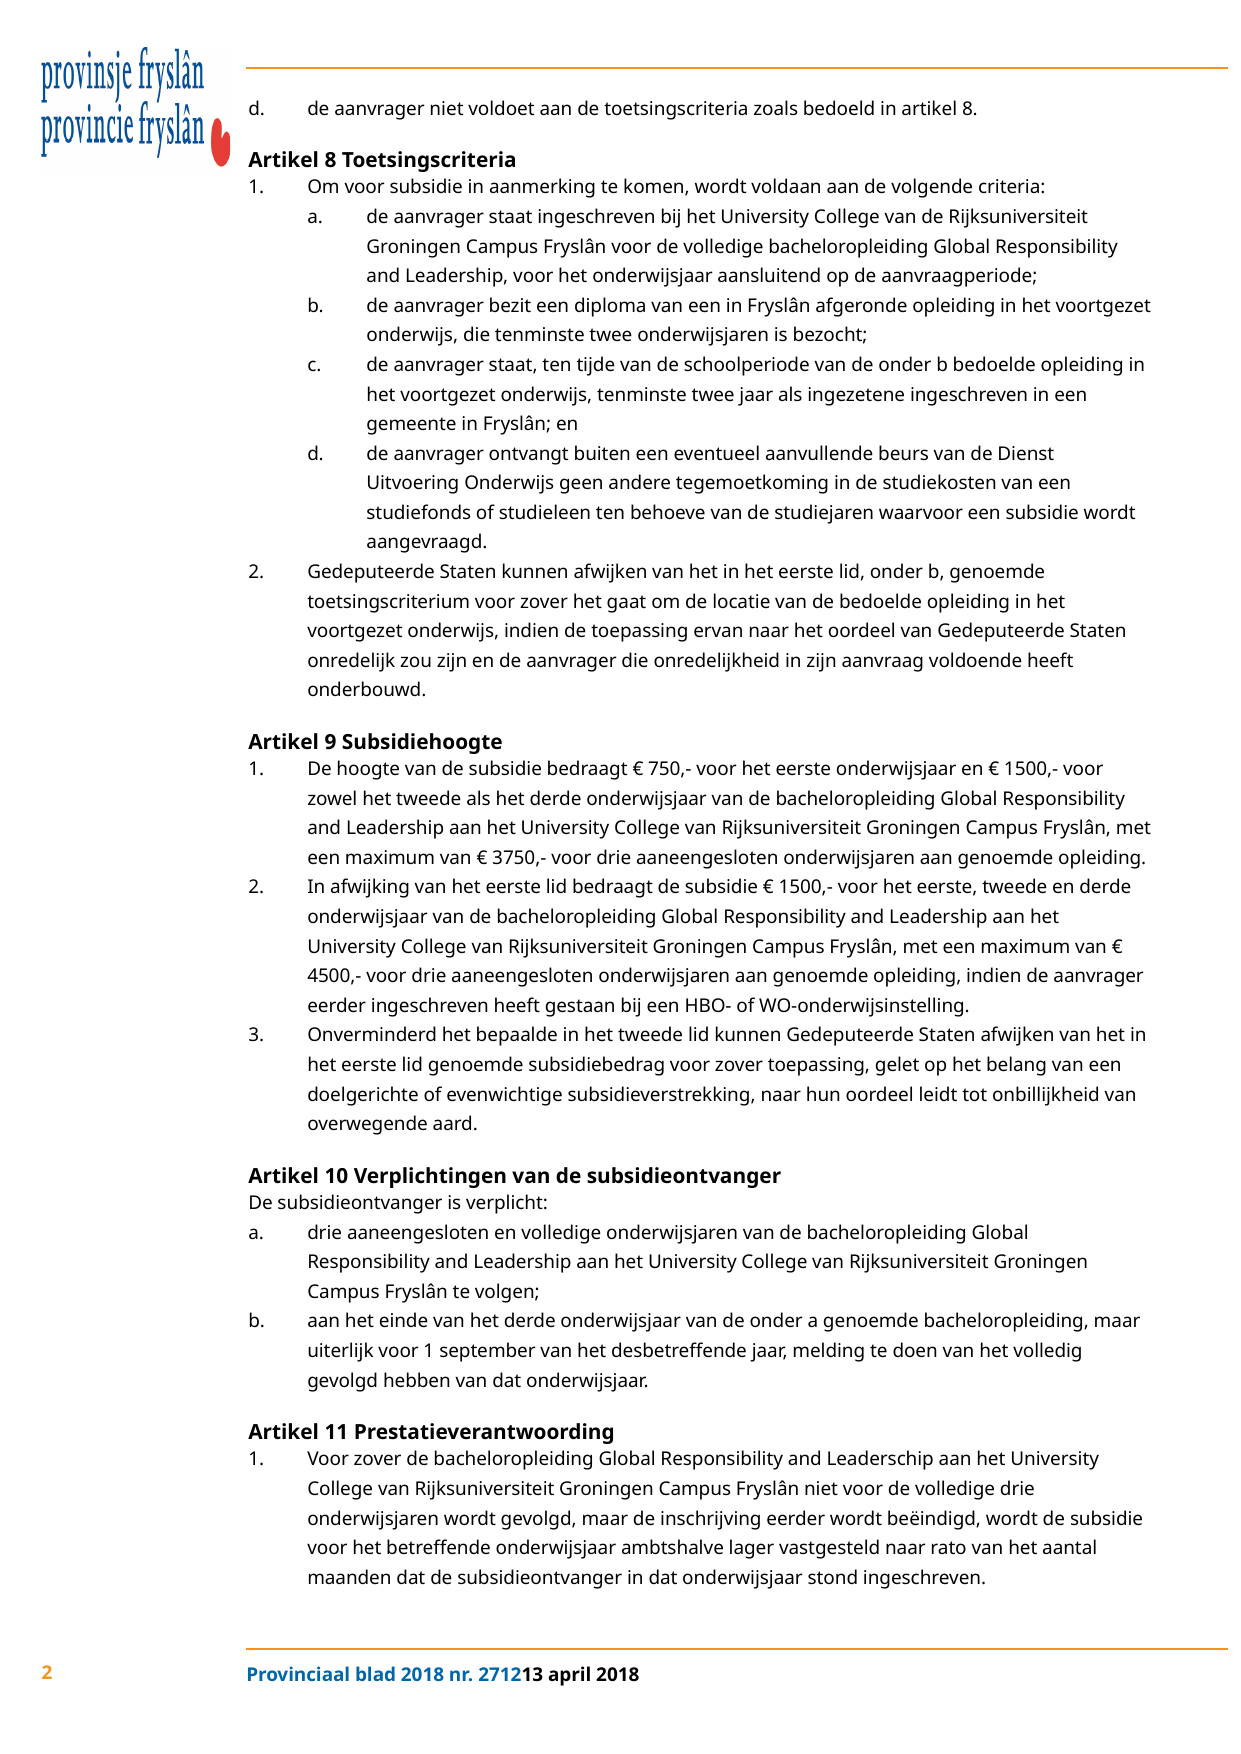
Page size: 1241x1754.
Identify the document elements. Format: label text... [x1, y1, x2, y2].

list de aanvrager staat ingeschreven bij het University College van de Rijksuniversiteit Groningen Campus Fryslân voor de volledige bacheloropleiding Global Responsibility and Leadership, voor het onderwijsjaar aansluitend op de aanvraagperiode; [307, 203, 1152, 288]
list aan het einde van het derde onderwijsjaar van de onder a genoemde bacheloropleiding, maar uiterlijk voor 1 september van het desbetreffende jaar, melding te doen van het volledig gevolgd hebben van dat onderwijsjaar. [248, 1308, 1152, 1392]
text Artikel 8 Toetsingscriteria [248, 145, 1152, 174]
list De hoogte van de subsidie bedraagt € 750,- voor het eerste onderwijsjaar en € 1500,- voor zowel het tweede als het derde onderwijsjaar van de bacheloropleiding Global Responsibility and Leadership aan het University College van Rijksuniversiteit Groningen Campus Fryslân, met een maximum van € 3750,- voor drie aaneengesloten onderwijsjaren aan genoemde opleiding. [248, 755, 1152, 870]
list In afwijking van het eerste lid bedraagt de subsidie € 1500,- voor het eerste, tweede en derde onderwijsjaar van de bacheloropleiding Global Responsibility and Leadership aan het University College van Rijksuniversiteit Groningen Campus Fryslân, met een maximum van € 4500,- voor drie aaneengesloten onderwijsjaren aan genoemde opleiding, indien de aanvrager eerder ingeschreven heeft gestaan bij een HBO- of WO-onderwijsinstelling. [248, 874, 1152, 1018]
text Artikel 10 Verplichtingen van de subsidieontvanger [248, 1161, 1152, 1189]
list Gedeputeerde Staten kunnen afwijken van het in het eerste lid, onder b, genoemde toetsingscriterium voor zover het gaat om de locatie van de bedoelde opleiding in het voortgezet onderwijs, indien de toepassing ervan naar het oordeel van Gedeputeerde Staten onredelijk zou zijn en de aanvrager die onredelijkheid in zijn aanvraag voldoende heeft onderbouwd. [248, 558, 1152, 702]
list de aanvrager ontvangt buiten een eventueel aanvullende beurs van de Dienst Uitvoering Onderwijs geen andere tegemoetkoming in de studiekosten van een studiefonds of studieleen ten behoeve van de studiejaren waarvoor een subsidie wordt aangevraagd. [307, 440, 1152, 554]
list de aanvrager niet voldoet aan de toetsingscriteria zoals bedoeld in artikel 8. [248, 95, 1152, 121]
list Voor zover de bacheloropleiding Global Responsibility and Leaderschip aan het University College van Rijksuniversiteit Groningen Campus Fryslân niet voor de volledige drie onderwijsjaren wordt gevolgd, maar de inschrijving eerder wordt beëindigd, wordt de subsidie voor het betreffende onderwijsjaar ambtshalve lager vastgesteld naar rato van het aantal maanden dat de subsidieontvanger in dat onderwijsjaar stond ingeschreven. [248, 1446, 1152, 1590]
text Artikel 9 Subsidiehoogte [248, 727, 1152, 755]
text De subsidieontvanger is verplicht: [248, 1189, 1152, 1215]
list drie aaneengesloten en volledige onderwijsjaren van de bacheloropleiding Global Responsibility and Leadership aan het University College van Rijksuniversiteit Groningen Campus Fryslân te volgen; [248, 1219, 1152, 1304]
list de aanvrager bezit een diploma van een in Fryslân afgeronde opleiding in het voortgezet onderwijs, die tenminste twee onderwijsjaren is bezocht; [307, 292, 1152, 347]
picture [41, 47, 231, 172]
list de aanvrager staat, ten tijde van de schoolperiode van de onder b bedoelde opleiding in het voortgezet onderwijs, tenminste twee jaar als ingezetene ingeschreven in een gemeente in Fryslân; en [307, 351, 1152, 436]
list Om voor subsidie in aanmerking te komen, wordt voldaan aan de volgende criteria: [248, 174, 1152, 199]
list Onverminderd het bepaalde in het tweede lid kunnen Gedeputeerde Staten afwijken van het in het eerste lid genoemde subsidiebedrag voor zover toepassing, gelet op het belang van een doelgerichte of evenwichtige subsidieverstrekking, naar hun oordeel leidt tot onbillijkheid van overwegende aard. [248, 1022, 1152, 1136]
text Artikel 11 Prestatieverantwoording [248, 1417, 1152, 1446]
